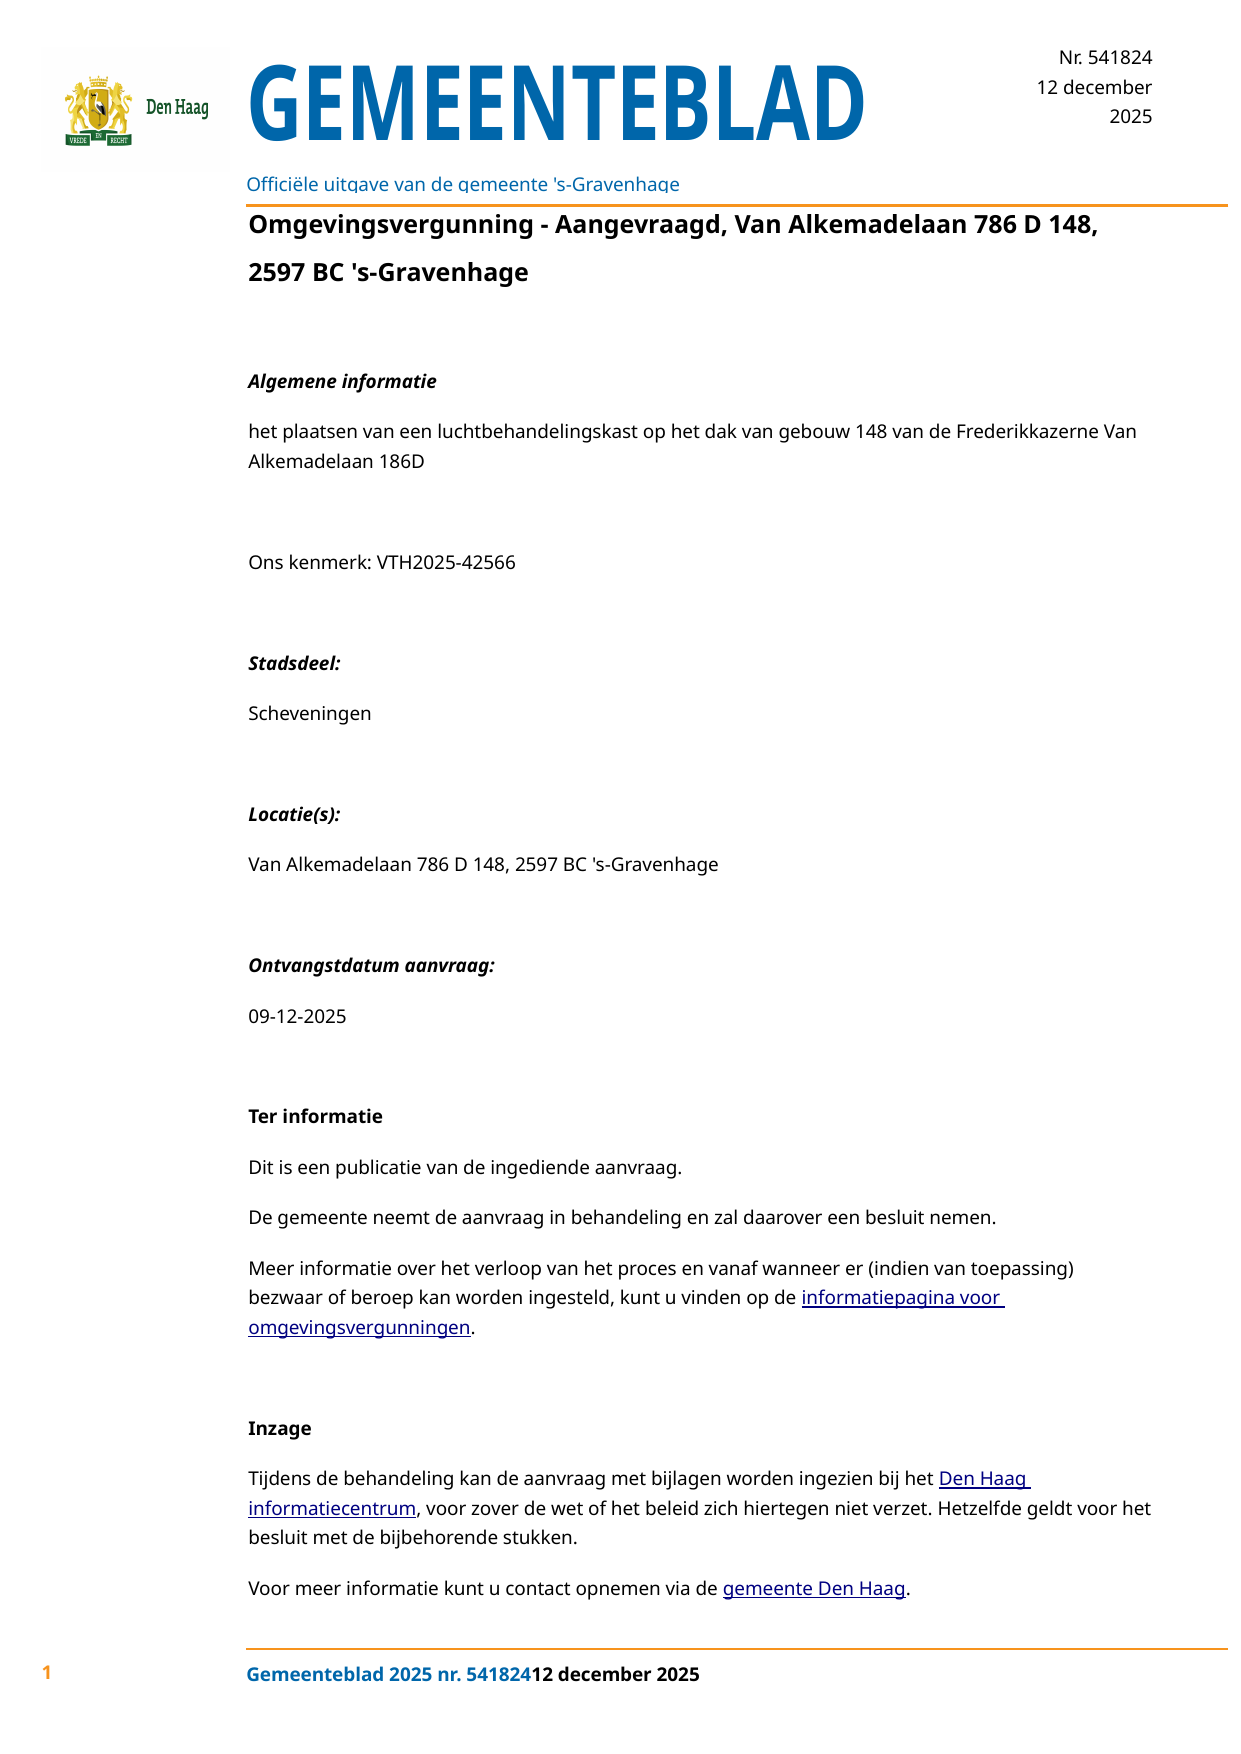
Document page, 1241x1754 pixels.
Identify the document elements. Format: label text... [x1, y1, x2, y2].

text Scheveningen [248, 700, 1152, 726]
text Locatie(s): [248, 801, 1152, 827]
text 09-12-2025 [248, 1003, 1152, 1029]
text Van Alkemadelaan 786 D 148, 2597 BC 's-Gravenhage [248, 852, 1152, 877]
text Ter informatie [248, 1104, 1152, 1129]
text Ons kenmerk: VTH2025-42566 [248, 549, 1152, 575]
text Dit is een publicatie van de ingediende aanvraag. [248, 1154, 1152, 1180]
text De gemeente neemt de aanvraag in behandeling en zal daarover een besluit nemen. [248, 1204, 1152, 1230]
text Meer informatie over het verloop van het proces en vanaf wanneer er (indien van toepassing) bezwaar of beroep kan worden ingesteld, kunt u vinden op de informatiepagina voor omgevingsvergunningen. [248, 1255, 1152, 1340]
text Tijdens de behandeling kan de aanvraag met bijlagen worden ingezien bij het Den Haag informatiecentrum, voor zover de wet of het beleid zich hiertegen niet verzet. Hetzelfde geldt voor het besluit met de bijbehorende stukken. [248, 1465, 1152, 1550]
text Omgevingsvergunning - Aangevraagd, Van Alkemadelaan 786 D 148, 2597 BC 's-Gravenhage [248, 207, 1152, 288]
text Inzage [248, 1415, 1152, 1441]
text het plaatsen van een luchtbehandelingskast op het dak van gebouw 148 van de Frederikkazerne Van Alkemadelaan 186D [248, 419, 1152, 474]
picture [41, 47, 231, 172]
text Algemene informatie [248, 368, 1152, 394]
text Ontvangstdatum aanvraag: [248, 952, 1152, 978]
text Voor meer informatie kunt u contact opnemen via de gemeente Den Haag. [248, 1575, 1152, 1601]
text Stadsdeel: [248, 650, 1152, 676]
